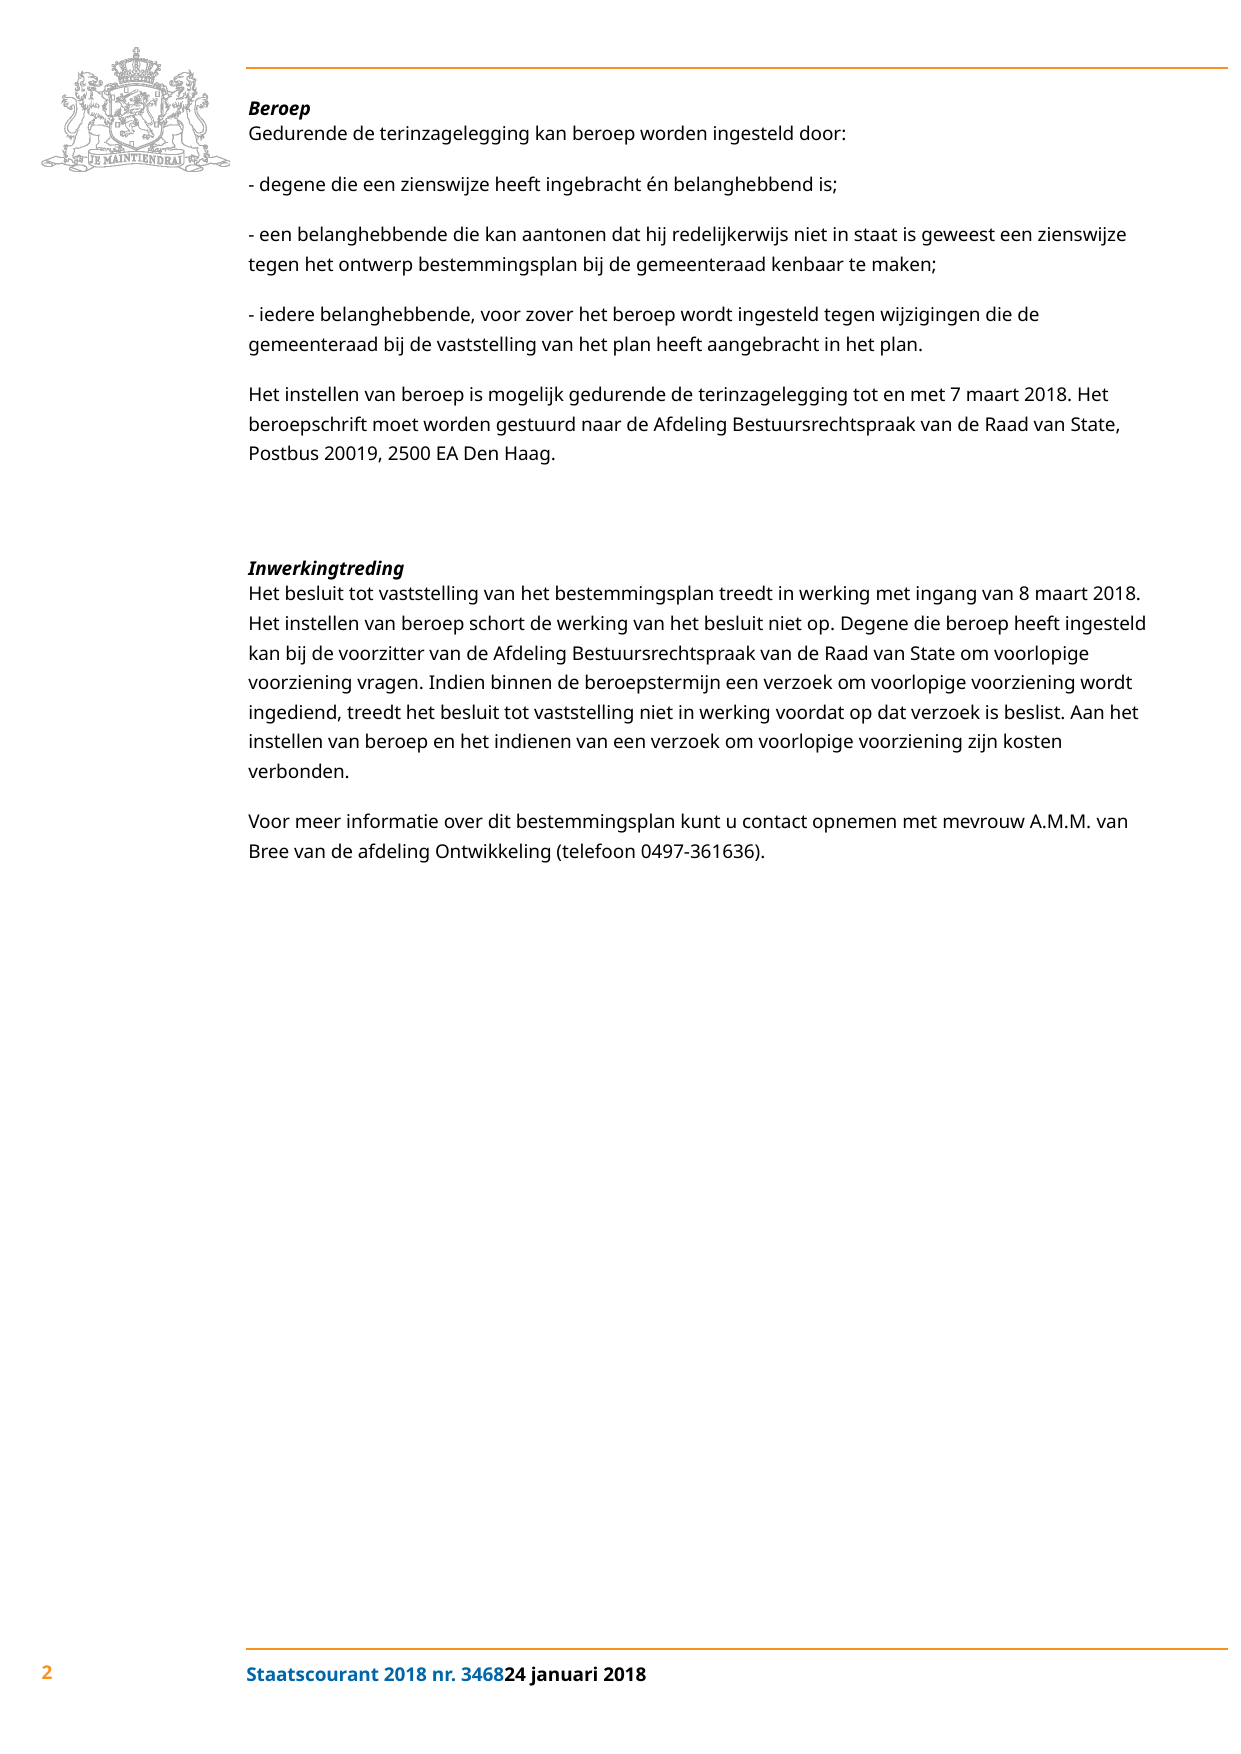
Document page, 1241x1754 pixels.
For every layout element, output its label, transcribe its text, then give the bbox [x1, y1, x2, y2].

text Beroep [248, 95, 1152, 121]
picture [41, 47, 231, 172]
text Voor meer informatie over dit bestemmingsplan kunt u contact opnemen met mevrouw A.M.M. van Bree van de afdeling Ontwikkeling (telefoon 0497-361636). [248, 808, 1152, 864]
text - een belanghebbende die kan aantonen dat hij redelijkerwijs niet in staat is geweest een zienswijze tegen het ontwerp bestemmingsplan bij de gemeenteraad kenbaar te maken; [248, 221, 1152, 277]
text Gedurende de terinzagelegging kan beroep worden ingesteld door: [248, 121, 1152, 146]
text Het besluit tot vaststelling van het bestemmingsplan treedt in werking met ingang van 8 maart 2018. Het instellen van beroep schort de werking van het besluit niet op. Degene die beroep heeft ingesteld kan bij de voorzitter van de Afdeling Bestuursrechtspraak van de Raad van State om voorlopige voorziening vragen. Indien binnen de beroepstermijn een verzoek om voorlopige voorziening wordt ingediend, treedt het besluit tot vaststelling niet in werking voordat op dat verzoek is beslist. Aan het instellen van beroep en het indienen van een verzoek om voorlopige voorziening zijn kosten verbonden. [248, 581, 1152, 784]
text Het instellen van beroep is mogelijk gedurende de terinzagelegging tot en met 7 maart 2018. Het beroepschrift moet worden gestuurd naar de Afdeling Bestuursrechtspraak van de Raad van State, Postbus 20019, 2500 EA Den Haag. [248, 381, 1152, 466]
text - degene die een zienswijze heeft ingebracht én belanghebbend is; [248, 171, 1152, 197]
text - iedere belanghebbende, voor zover het beroep wordt ingesteld tegen wijzigingen die de gemeenteraad bij de vaststelling van het plan heeft aangebracht in het plan. [248, 301, 1152, 357]
text Inwerkingtreding [248, 555, 1152, 581]
